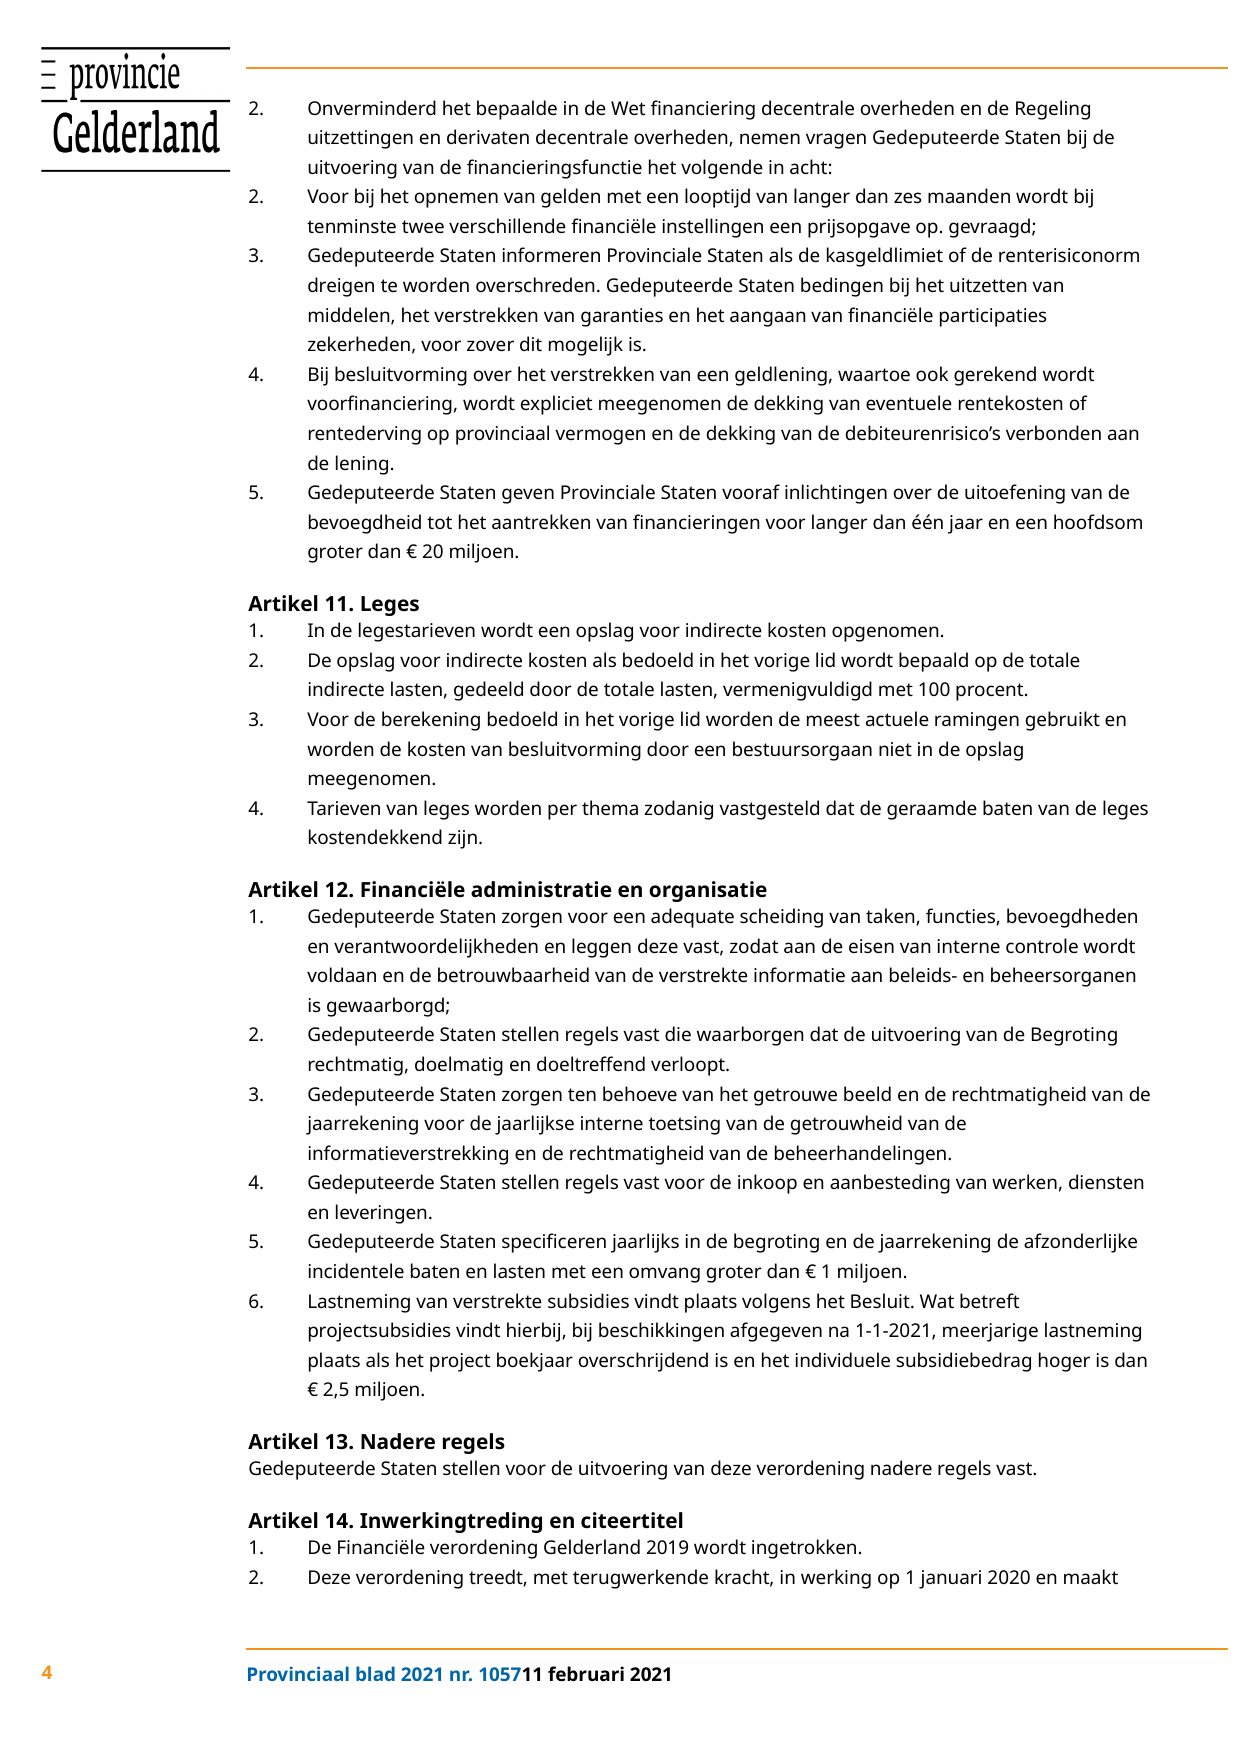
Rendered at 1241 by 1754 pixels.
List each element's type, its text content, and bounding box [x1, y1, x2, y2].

list Gedeputeerde Staten stellen regels vast voor de inkoop en aanbesteding van werken, diensten en leveringen. [248, 1169, 1152, 1225]
list Gedeputeerde Staten geven Provinciale Staten vooraf inlichtingen over de uitoefening van de bevoegdheid tot het aantrekken van financieringen voor langer dan één jaar en een hoofdsom groter dan € 20 miljoen. [248, 479, 1152, 564]
list De opslag voor indirecte kosten als bedoeld in het vorige lid wordt bepaald op de totale indirecte lasten, gedeeld door de totale lasten, vermenigvuldigd met 100 procent. [248, 647, 1152, 702]
text Gedeputeerde Staten stellen voor de uitvoering van deze verordening nadere regels vast. [248, 1456, 1152, 1481]
list In de legestarieven wordt een opslag voor indirecte kosten opgenomen. [248, 617, 1152, 643]
list Gedeputeerde Staten informeren Provinciale Staten als de kasgeldlimiet of de renterisiconorm dreigen te worden overschreden. Gedeputeerde Staten bedingen bij het uitzetten van middelen, het verstrekken van garanties en het aangaan van financiële participaties zekerheden, voor zover dit mogelijk is. [248, 243, 1152, 357]
text Artikel 14. Inwerkingtreding en citeertitel [248, 1506, 1152, 1534]
list Gedeputeerde Staten zorgen ten behoeve van het getrouwe beeld en de rechtmatigheid van de jaarrekening voor de jaarlijkse interne toetsing van de getrouwheid van de informatieverstrekking en de rechtmatigheid van de beheerhandelingen. [248, 1081, 1152, 1166]
list Gedeputeerde Staten zorgen voor een adequate scheiding van taken, functies, bevoegdheden en verantwoordelijkheden en leggen deze vast, zodat aan de eisen van interne controle wordt voldaan en de betrouwbaarheid van de verstrekte informatie aan beleids- en beheersorganen is gewaarborgd; [248, 903, 1152, 1018]
list Bij besluitvorming over het verstrekken van een geldlening, waartoe ook gerekend wordt voorfinanciering, wordt expliciet meegenomen de dekking van eventuele rentekosten of rentederving op provinciaal vermogen en de dekking van de debiteurenrisico’s verbonden aan de lening. [248, 361, 1152, 476]
text Artikel 12. Financiële administratie en organisatie [248, 875, 1152, 903]
list Gedeputeerde Staten specificeren jaarlijks in de begroting en de jaarrekening de afzonderlijke incidentele baten en lasten met een omvang groter dan € 1 miljoen. [248, 1229, 1152, 1284]
list Lastneming van verstrekte subsidies vindt plaats volgens het Besluit. Wat betreft projectsubsidies vindt hierbij, bij beschikkingen afgegeven na 1-1-2021, meerjarige lastneming plaats als het project boekjaar overschrijdend is en het individuele subsidiebedrag hoger is dan € 2,5 miljoen. [248, 1288, 1152, 1402]
list Voor bij het opnemen van gelden met een looptijd van langer dan zes maanden wordt bij tenminste twee verschillende financiële instellingen een prijsopgave op. gevraagd; [248, 183, 1152, 239]
list Voor de berekening bedoeld in het vorige lid worden de meest actuele ramingen gebruikt en worden de kosten van besluitvorming door een bestuursorgaan niet in de opslag meegenomen. [248, 706, 1152, 791]
list Deze verordening treedt, met terugwerkende kracht, in werking op 1 januari 2020 en maakt [248, 1564, 1152, 1590]
picture [41, 47, 231, 172]
text Artikel 11. Leges [248, 589, 1152, 617]
list Gedeputeerde Staten stellen regels vast die waarborgen dat de uitvoering van de Begroting rechtmatig, doelmatig en doeltreffend verloopt. [248, 1022, 1152, 1077]
list De Financiële verordening Gelderland 2019 wordt ingetrokken. [248, 1534, 1152, 1560]
list Tarieven van leges worden per thema zodanig vastgesteld dat de geraamde baten van de leges kostendekkend zijn. [248, 795, 1152, 850]
list Onverminderd het bepaalde in de Wet financiering decentrale overheden en de Regeling uitzettingen en derivaten decentrale overheden, nemen vragen Gedeputeerde Staten bij de uitvoering van de financieringsfunctie het volgende in acht: [248, 95, 1152, 180]
text Artikel 13. Nadere regels [248, 1427, 1152, 1456]
